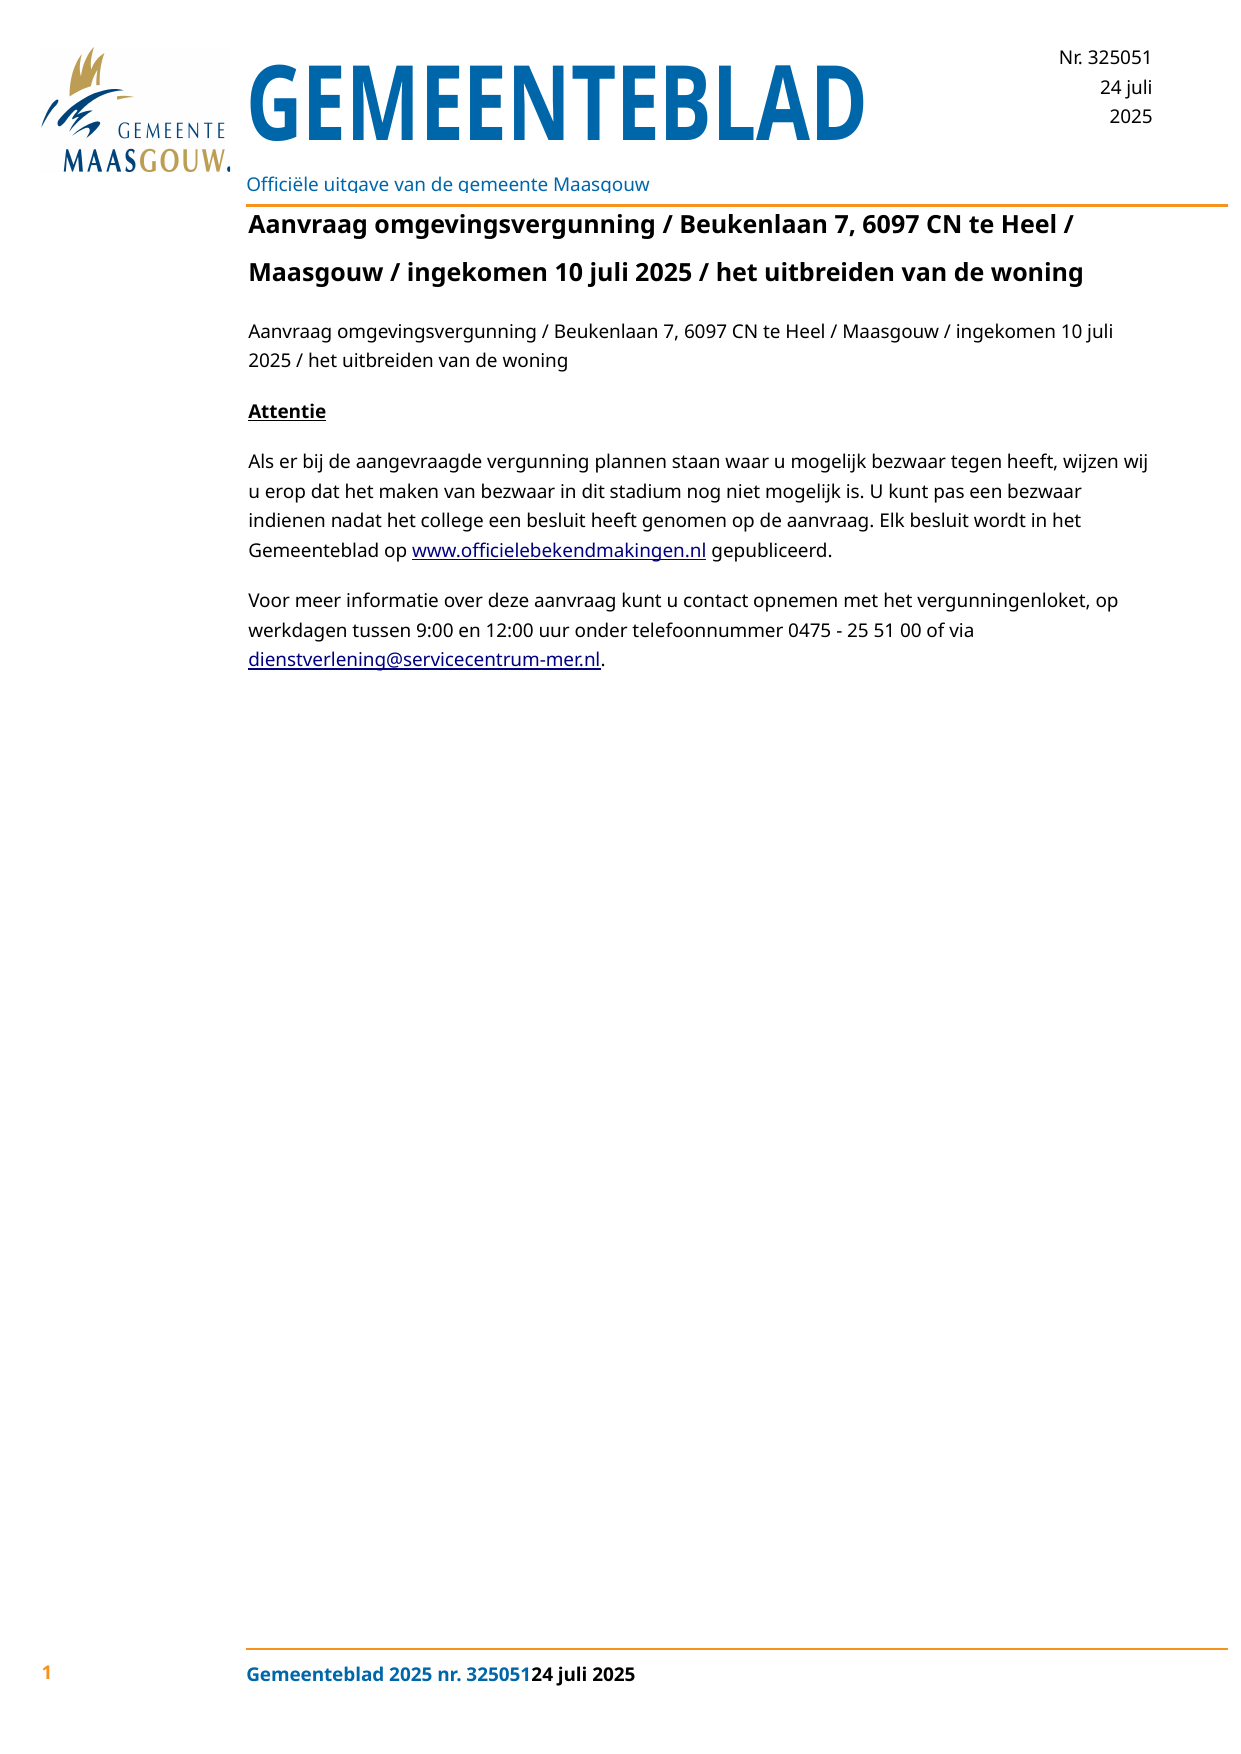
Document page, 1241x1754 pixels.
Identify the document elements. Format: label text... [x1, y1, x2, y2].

text Attentie [248, 398, 1152, 424]
picture [41, 47, 231, 172]
text Aanvraag omgevingsvergunning / Beukenlaan 7, 6097 CN te Heel / Maasgouw / ingekomen 10 juli 2025 / het uitbreiden van de woning [248, 207, 1152, 288]
text Als er bij de aangevraagde vergunning plannen staan waar u mogelijk bezwaar tegen heeft, wijzen wij u erop dat het maken van bezwaar in dit stadium nog niet mogelijk is. U kunt pas een bezwaar indienen nadat het college een besluit heeft genomen op de aanvraag. Elk besluit wordt in het Gemeenteblad op www.officielebekendmakingen.nl gepubliceerd. [248, 448, 1152, 563]
text Aanvraag omgevingsvergunning / Beukenlaan 7, 6097 CN te Heel / Maasgouw / ingekomen 10 juli 2025 / het uitbreiden van de woning [248, 318, 1152, 373]
text Voor meer informatie over deze aanvraag kunt u contact opnemen met het vergunningenloket, op werkdagen tussen 9:00 en 12:00 uur onder telefoonnummer 0475 - 25 51 00 of via dienstverlening@servicecentrum-mer.nl. [248, 587, 1152, 672]
